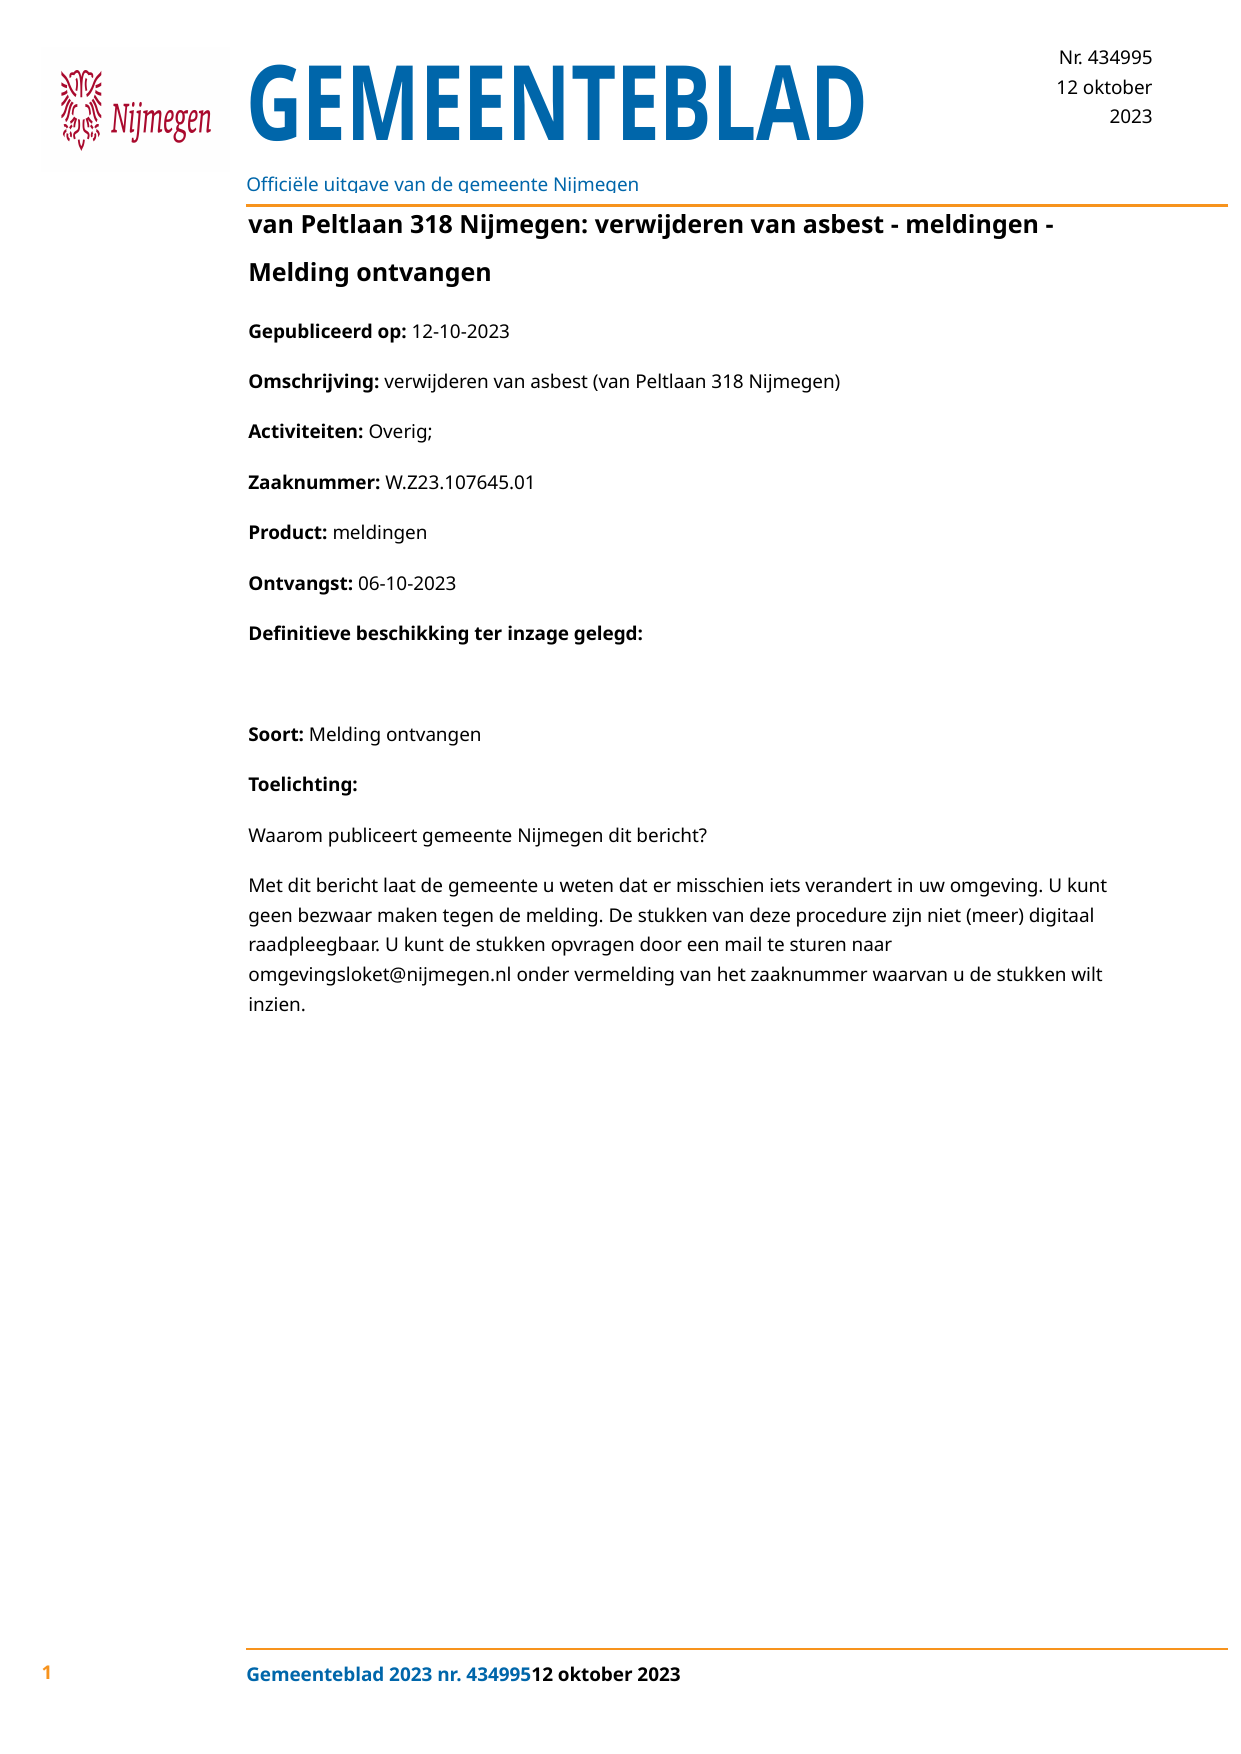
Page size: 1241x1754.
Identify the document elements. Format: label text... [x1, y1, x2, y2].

text Soort: Melding ontvangen [248, 721, 1152, 747]
text Toelichting: [248, 772, 1152, 797]
text Gepubliceerd op: 12-10-2023 [248, 318, 1152, 344]
text Waarom publiceert gemeente Nijmegen dit bericht? [248, 822, 1152, 848]
text Omschrijving: verwijderen van asbest (van Peltlaan 318 Nijmegen) [248, 368, 1152, 394]
text Met dit bericht laat de gemeente u weten dat er misschien iets verandert in uw omgeving. U kunt geen bezwaar maken tegen de melding. De stukken van deze procedure zijn niet (meer) digitaal raadpleegbaar. U kunt de stukken opvragen door een mail te sturen naar omgevingsloket@nijmegen.nl onder vermelding van het zaaknummer waarvan u de stukken wilt inzien. [248, 872, 1152, 1017]
text Definitieve beschikking ter inzage gelegd: [248, 620, 1152, 646]
text Zaaknummer: W.Z23.107645.01 [248, 469, 1152, 495]
text van Peltlaan 318 Nijmegen: verwijderen van asbest - meldingen - Melding ontvangen [248, 207, 1152, 288]
text Ontvangst: 06-10-2023 [248, 570, 1152, 596]
text Activiteiten: Overig; [248, 419, 1152, 444]
text Product: meldingen [248, 519, 1152, 545]
picture [41, 47, 231, 172]
